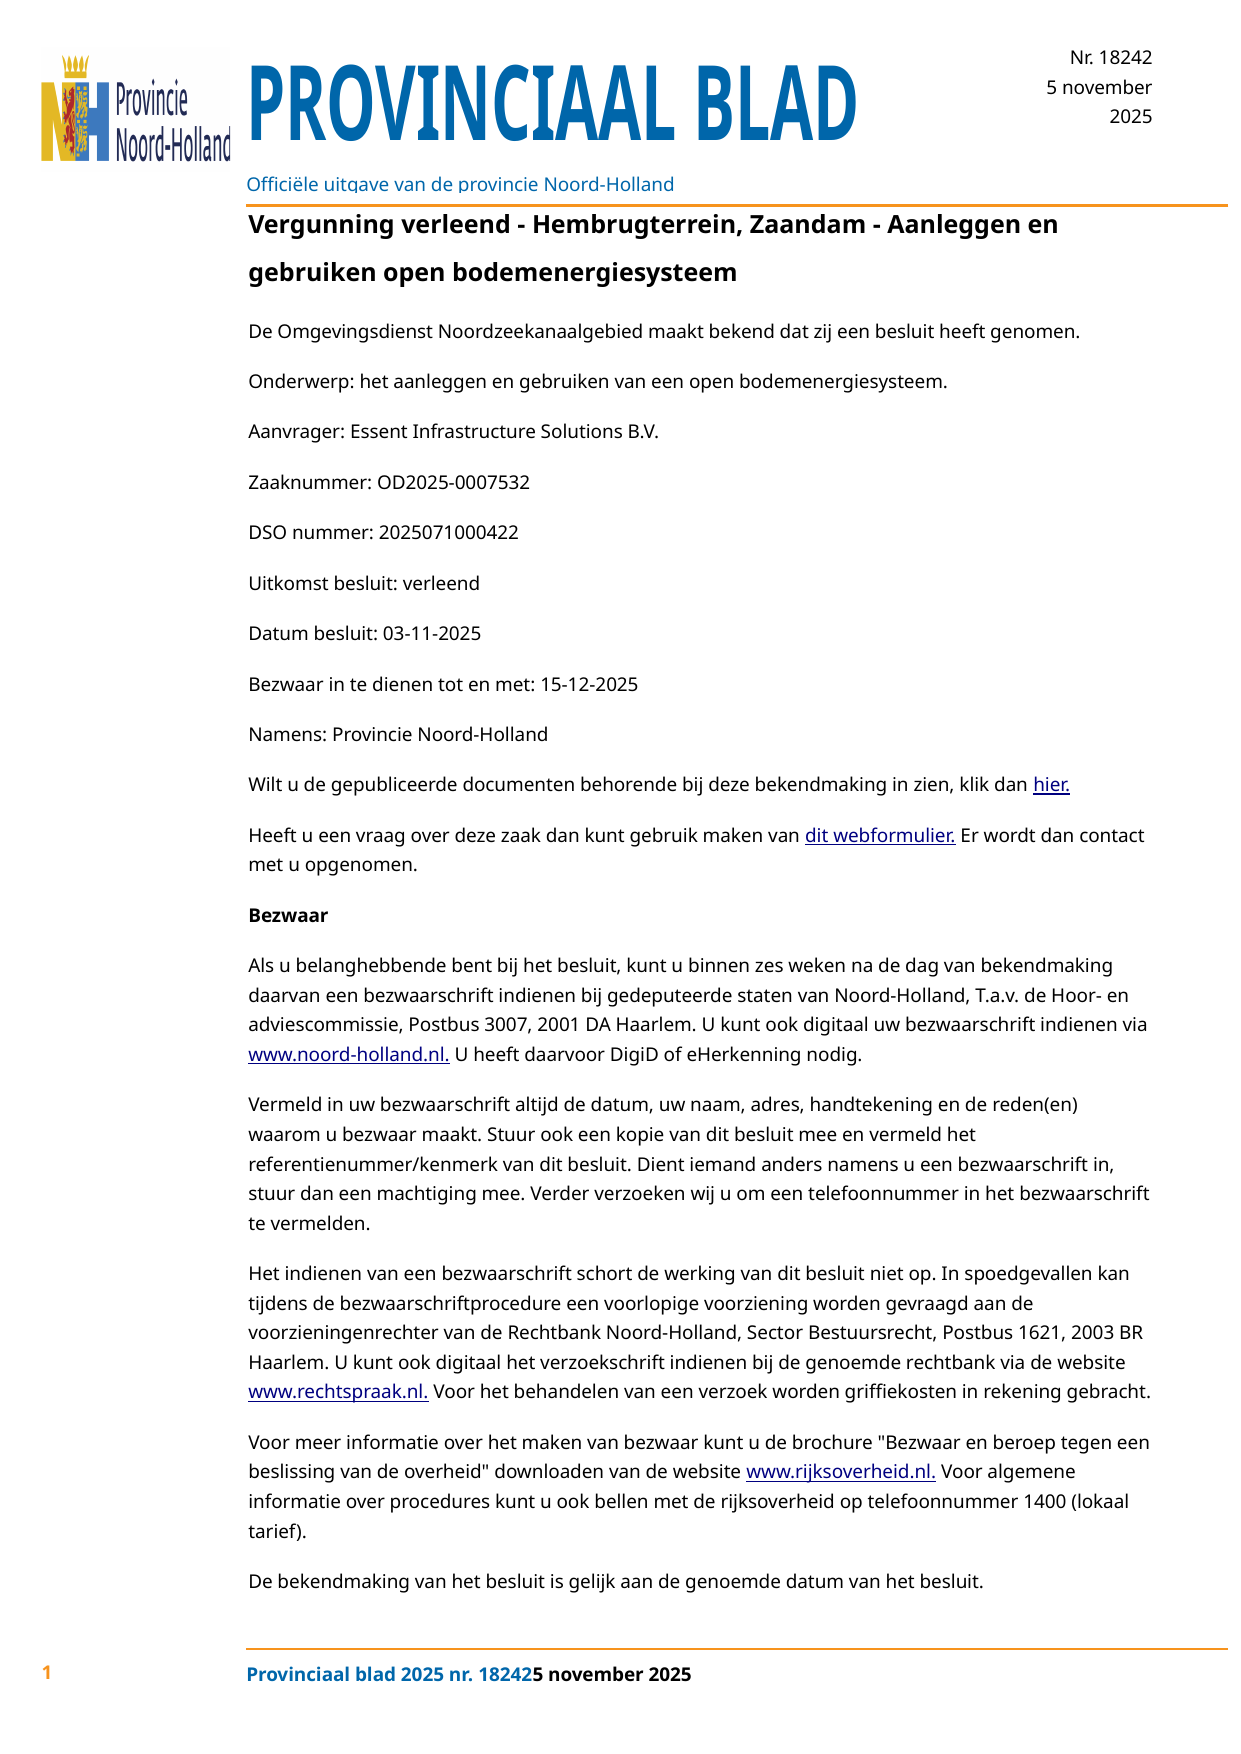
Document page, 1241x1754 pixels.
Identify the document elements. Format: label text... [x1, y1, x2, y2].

text Heeft u een vraag over deze zaak dan kunt gebruik maken van dit webformulier. Er wordt dan contact met u opgenomen. [248, 822, 1152, 877]
text Bezwaar [248, 902, 1152, 928]
text Zaaknummer: OD2025-0007532 [248, 469, 1152, 495]
text Onderwerp: het aanleggen en gebruiken van een open bodemenergiesysteem. [248, 368, 1152, 394]
text Namens: Provincie Noord-Holland [248, 721, 1152, 747]
text Voor meer informatie over het maken van bezwaar kunt u de brochure "Bezwaar en beroep tegen een beslissing van de overheid" downloaden van de website www.rijksoverheid.nl. Voor algemene informatie over procedures kunt u ook bellen met de rijksoverheid op telefoonnummer 1400 (lokaal tarief). [248, 1429, 1152, 1544]
text Datum besluit: 03-11-2025 [248, 620, 1152, 646]
text Aanvrager: Essent Infrastructure Solutions B.V. [248, 419, 1152, 444]
text DSO nummer: 2025071000422 [248, 519, 1152, 545]
text Uitkomst besluit: verleend [248, 570, 1152, 596]
text De bekendmaking van het besluit is gelijk aan de genoemde datum van het besluit. [248, 1568, 1152, 1594]
text De Omgevingsdienst Noordzeekanaalgebied maakt bekend dat zij een besluit heeft genomen. [248, 318, 1152, 344]
text Het indienen van een bezwaarschrift schort de werking van dit besluit niet op. In spoedgevallen kan tijdens de bezwaarschriftprocedure een voorlopige voorziening worden gevraagd aan de voorzieningenrechter van de Rechtbank Noord-Holland, Sector Bestuursrecht, Postbus 1621, 2003 BR Haarlem. U kunt ook digitaal het verzoekschrift indienen bij de genoemde rechtbank via de website www.rechtspraak.nl. Voor het behandelen van een verzoek worden griffiekosten in rekening gebracht. [248, 1260, 1152, 1404]
text Vergunning verleend - Hembrugterrein, Zaandam - Aanleggen en gebruiken open bodemenergiesysteem [248, 207, 1152, 288]
text Wilt u de gepubliceerde documenten behorende bij deze bekendmaking in zien, klik dan hier. [248, 772, 1152, 797]
text Bezwaar in te dienen tot en met: 15-12-2025 [248, 671, 1152, 697]
picture [41, 47, 231, 172]
text Als u belanghebbende bent bij het besluit, kunt u binnen zes weken na de dag van bekendmaking daarvan een bezwaarschrift indienen bij gedeputeerde staten van Noord-Holland, T.a.v. de Hoor- en adviescommissie, Postbus 3007, 2001 DA Haarlem. U kunt ook digitaal uw bezwaarschrift indienen via www.noord-holland.nl. U heeft daarvoor DigiD of eHerkenning nodig. [248, 952, 1152, 1067]
text Vermeld in uw bezwaarschrift altijd de datum, uw naam, adres, handtekening en de reden(en) waarom u bezwaar maakt. Stuur ook een kopie van dit besluit mee en vermeld het referentienummer/kenmerk van dit besluit. Dient iemand anders namens u een bezwaarschrift in, stuur dan een machtiging mee. Verder verzoeken wij u om een telefoonnummer in het bezwaarschrift te vermelden. [248, 1092, 1152, 1236]
